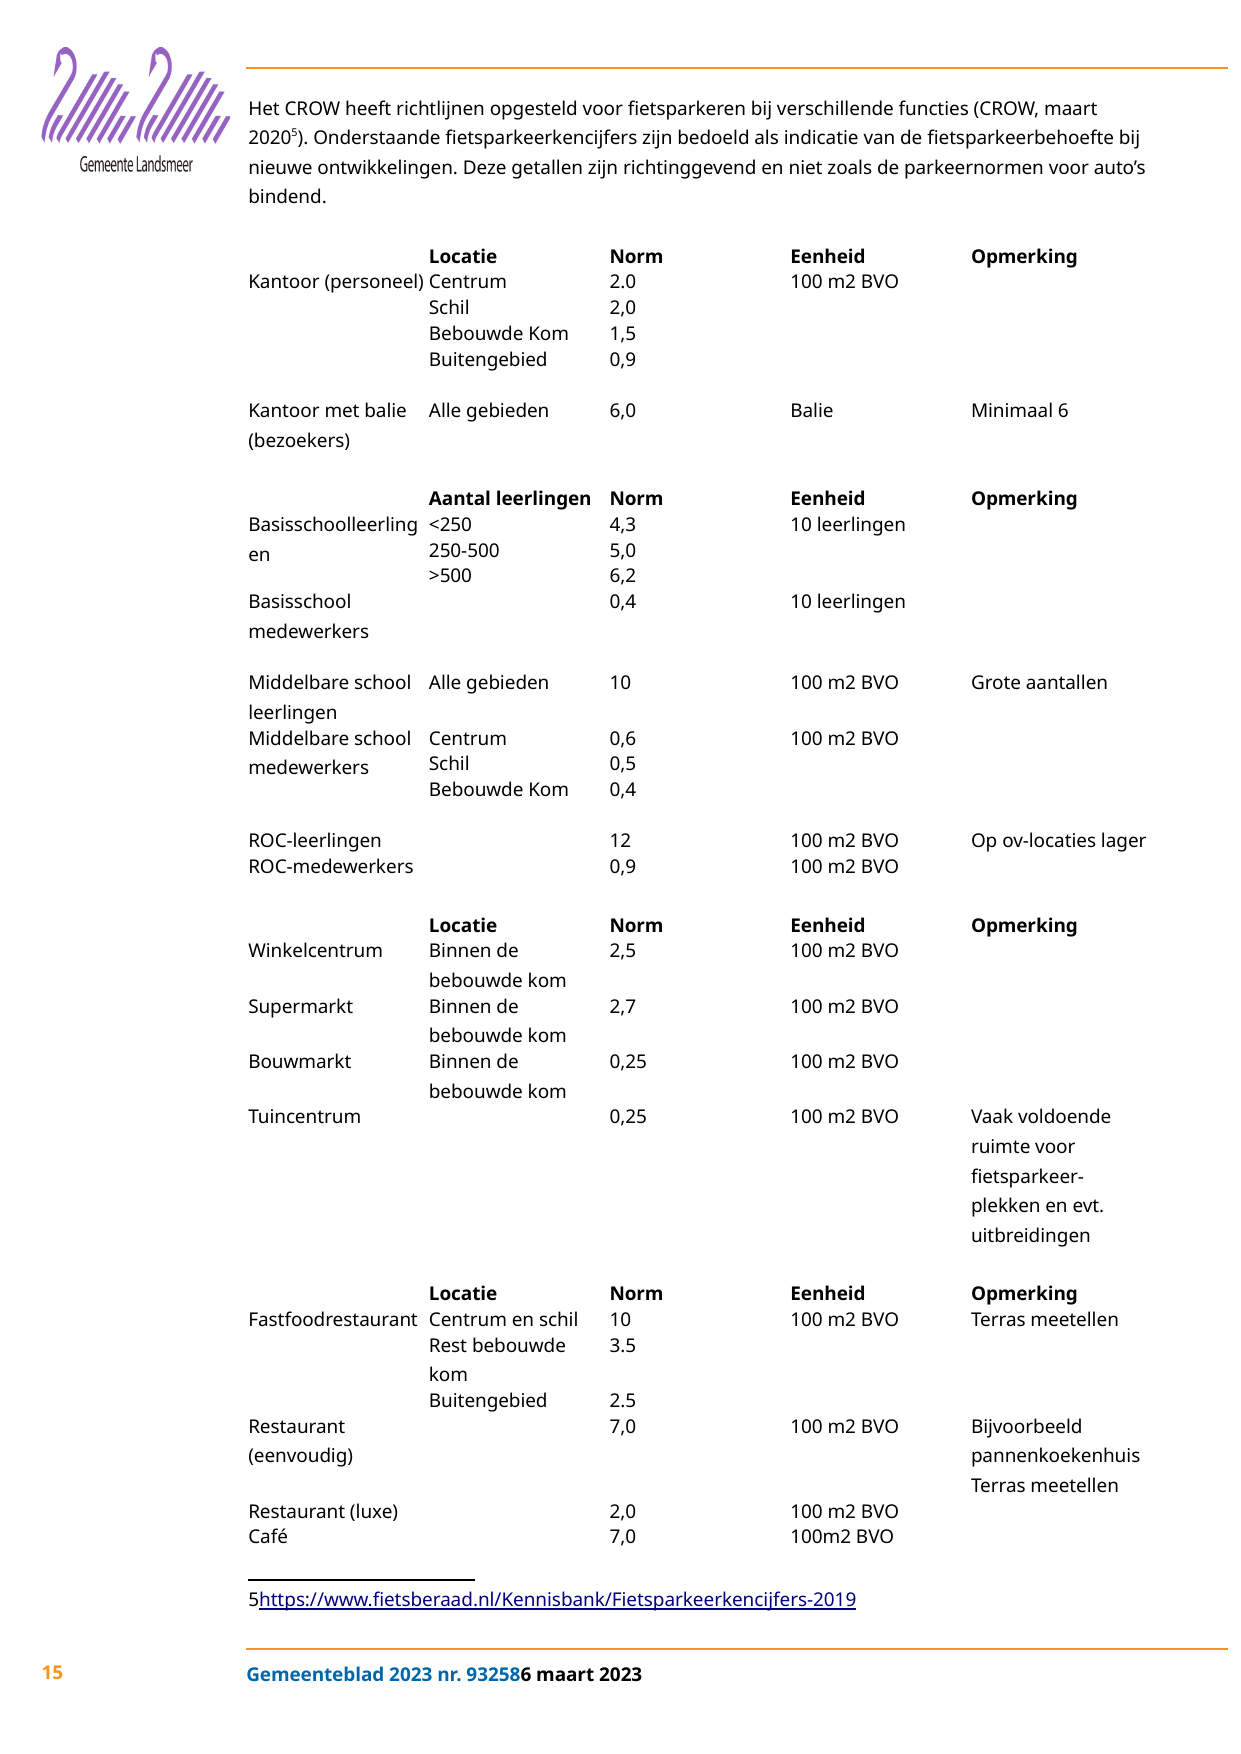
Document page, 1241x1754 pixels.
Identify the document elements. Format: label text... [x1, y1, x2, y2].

table_cell [609, 644, 790, 669]
table_cell Kantoor (personeel) [248, 269, 429, 371]
table_cell 2,5 [609, 938, 790, 993]
table_header Opmerking [971, 912, 1152, 938]
table_cell 100 m2 BVO [790, 828, 971, 853]
table_cell [429, 1104, 609, 1248]
table_cell Supermarkt [248, 993, 429, 1048]
table_cell 6,0 [609, 397, 790, 452]
table_cell 100 m2 BVO [790, 1306, 971, 1413]
table_cell [971, 644, 1152, 669]
table_cell [971, 993, 1152, 1048]
table_cell Alle gebieden [429, 669, 609, 725]
table_cell 0,5 [609, 750, 790, 776]
table_cell 250-500 [429, 537, 609, 563]
table_cell [971, 269, 1152, 371]
table_cell [971, 1524, 1152, 1549]
table_cell Centrum [429, 269, 609, 294]
table_cell [971, 802, 1152, 828]
table_cell [971, 511, 1152, 588]
table_cell [971, 588, 1152, 644]
table_cell [429, 1524, 609, 1549]
table_cell Rest bebouwde kom [429, 1332, 609, 1387]
table_header Norm [609, 1281, 790, 1306]
table_header Norm [609, 912, 790, 938]
table_cell 100m2 BVO [790, 1524, 971, 1549]
table_cell [429, 1498, 609, 1524]
table_cell 100 m2 BVO [790, 725, 971, 802]
table_cell 5,0 [609, 537, 790, 563]
table_header Locatie [429, 243, 609, 268]
table_cell 0,9 [609, 853, 790, 879]
table_cell Binnen de bebouwde kom [429, 993, 609, 1048]
table_cell 2,0 [609, 294, 790, 320]
table_header Locatie [429, 912, 609, 938]
table_cell [971, 938, 1152, 993]
table_cell [248, 371, 429, 397]
table_cell ROC-medewerkers [248, 853, 429, 879]
table_cell [429, 853, 609, 879]
table_header Eenheid [790, 243, 971, 268]
table_cell 2.5 [609, 1388, 790, 1413]
table_cell Tuincentrum [248, 1104, 429, 1248]
table_cell Fastfoodrestaurant [248, 1306, 429, 1413]
table_header Eenheid [790, 485, 971, 511]
table_cell Schil [429, 294, 609, 320]
table_header Norm [609, 485, 790, 511]
table_cell Terras meetellen [971, 1306, 1152, 1413]
table_cell [609, 802, 790, 828]
table_cell ROC-leerlingen [248, 828, 429, 853]
table_cell 0,4 [609, 776, 790, 802]
table_header [248, 1281, 429, 1306]
table_cell 100 m2 BVO [790, 269, 971, 371]
table_cell 0,4 [609, 588, 790, 644]
table_cell [971, 371, 1152, 397]
table_header Locatie [429, 1281, 609, 1306]
table_cell 0,9 [609, 346, 790, 371]
table_cell 100 m2 BVO [790, 669, 971, 725]
table_cell Winkelcentrum [248, 938, 429, 993]
table_cell Restaurant (eenvoudig) [248, 1413, 429, 1498]
text Het CROW heeft richtlijnen opgesteld voor fietsparkeren bij verschillende functies (CROW, maart 2020). Onderstaande fietsparkeerkencijfers zijn bedoeld als indicatie van de fietsparkeerbehoefte bij nieuwe ontwikkelingen. Deze getallen zijn richtinggevend en niet zoals de parkeernormen voor auto’s bindend. [248, 95, 1152, 209]
table_header Aantal leerlingen [429, 485, 609, 511]
table_cell 10 leerlingen [790, 511, 971, 588]
table_cell Basisschoolleerlingen [248, 511, 429, 588]
table_header Opmerking [971, 243, 1152, 268]
table_cell Buitengebied [429, 1388, 609, 1413]
table_cell 10 [609, 669, 790, 725]
table_header [248, 485, 429, 511]
table_cell 7,0 [609, 1524, 790, 1549]
table_header Eenheid [790, 1281, 971, 1306]
table_cell <250 [429, 511, 609, 537]
table_cell 12 [609, 828, 790, 853]
text https://www.fietsberaad.nl/Kennisbank/Fietsparkeerkencijfers-2019 [248, 1586, 1152, 1612]
table_cell Balie [790, 397, 971, 452]
table_header Opmerking [971, 485, 1152, 511]
table_cell 100 m2 BVO [790, 853, 971, 879]
table_cell Binnen de bebouwde kom [429, 938, 609, 993]
table_cell Kantoor met balie (bezoekers) [248, 397, 429, 452]
table_cell [429, 1413, 609, 1498]
table_cell [609, 371, 790, 397]
table_cell 1,5 [609, 320, 790, 346]
table_cell 100 m2 BVO [790, 1104, 971, 1248]
table_cell [248, 644, 429, 669]
table_cell Minimaal 6 [971, 397, 1152, 452]
table_cell 2.0 [609, 269, 790, 294]
table_cell Schil [429, 750, 609, 776]
table_cell [429, 371, 609, 397]
table_cell Buitengebied [429, 346, 609, 371]
table_cell Restaurant (luxe) [248, 1498, 429, 1524]
table_cell 3.5 [609, 1332, 790, 1387]
table_cell Bebouwde Kom [429, 320, 609, 346]
table_cell Alle gebieden [429, 397, 609, 452]
table_cell 2,7 [609, 993, 790, 1048]
table_cell [790, 371, 971, 397]
table_cell Middelbare school medewerkers [248, 725, 429, 802]
table_cell 2,0 [609, 1498, 790, 1524]
table_cell 100 m2 BVO [790, 1413, 971, 1498]
table_cell Op ov-locaties lager [971, 828, 1152, 853]
table_cell 10 [609, 1306, 790, 1332]
table_cell [971, 853, 1152, 879]
table_cell 0,25 [609, 1104, 790, 1248]
table_cell Centrum en schil [429, 1306, 609, 1332]
table_header [248, 912, 429, 938]
table_cell 0,6 [609, 725, 790, 750]
table_cell Middelbare school leerlingen [248, 669, 429, 725]
table_cell [429, 802, 609, 828]
table_cell Vaak voldoende ruimte voor fietsparkeer-plekken en evt. uitbreidingen [971, 1104, 1152, 1248]
table_cell 4,3 [609, 511, 790, 537]
table_cell [429, 588, 609, 644]
table_cell [971, 1048, 1152, 1104]
table_cell 100 m2 BVO [790, 1048, 971, 1104]
table_cell Grote aantallen [971, 669, 1152, 725]
table_cell [971, 1498, 1152, 1524]
table_cell [790, 644, 971, 669]
table_header Eenheid [790, 912, 971, 938]
picture [41, 47, 231, 172]
table_cell Binnen de bebouwde kom [429, 1048, 609, 1104]
table_header [248, 243, 429, 268]
table_cell Basisschool medewerkers [248, 588, 429, 644]
table_cell [429, 828, 609, 853]
table_cell 6,2 [609, 563, 790, 588]
table_cell Bijvoorbeeld pannenkoekenhuis Terras meetellen [971, 1413, 1152, 1498]
table_cell Café [248, 1524, 429, 1549]
table_cell >500 [429, 563, 609, 588]
table_cell [429, 644, 609, 669]
table_cell 100 m2 BVO [790, 993, 971, 1048]
table_header Norm [609, 243, 790, 268]
table_cell 0,25 [609, 1048, 790, 1104]
table_cell [971, 725, 1152, 802]
table_header Opmerking [971, 1281, 1152, 1306]
table_cell Bebouwde Kom [429, 776, 609, 802]
table_cell [790, 802, 971, 828]
table_cell 100 m2 BVO [790, 938, 971, 993]
table_cell 10 leerlingen [790, 588, 971, 644]
table_cell [248, 802, 429, 828]
table_cell 7,0 [609, 1413, 790, 1498]
table_cell 100 m2 BVO [790, 1498, 971, 1524]
table_cell Bouwmarkt [248, 1048, 429, 1104]
table_cell Centrum [429, 725, 609, 750]
